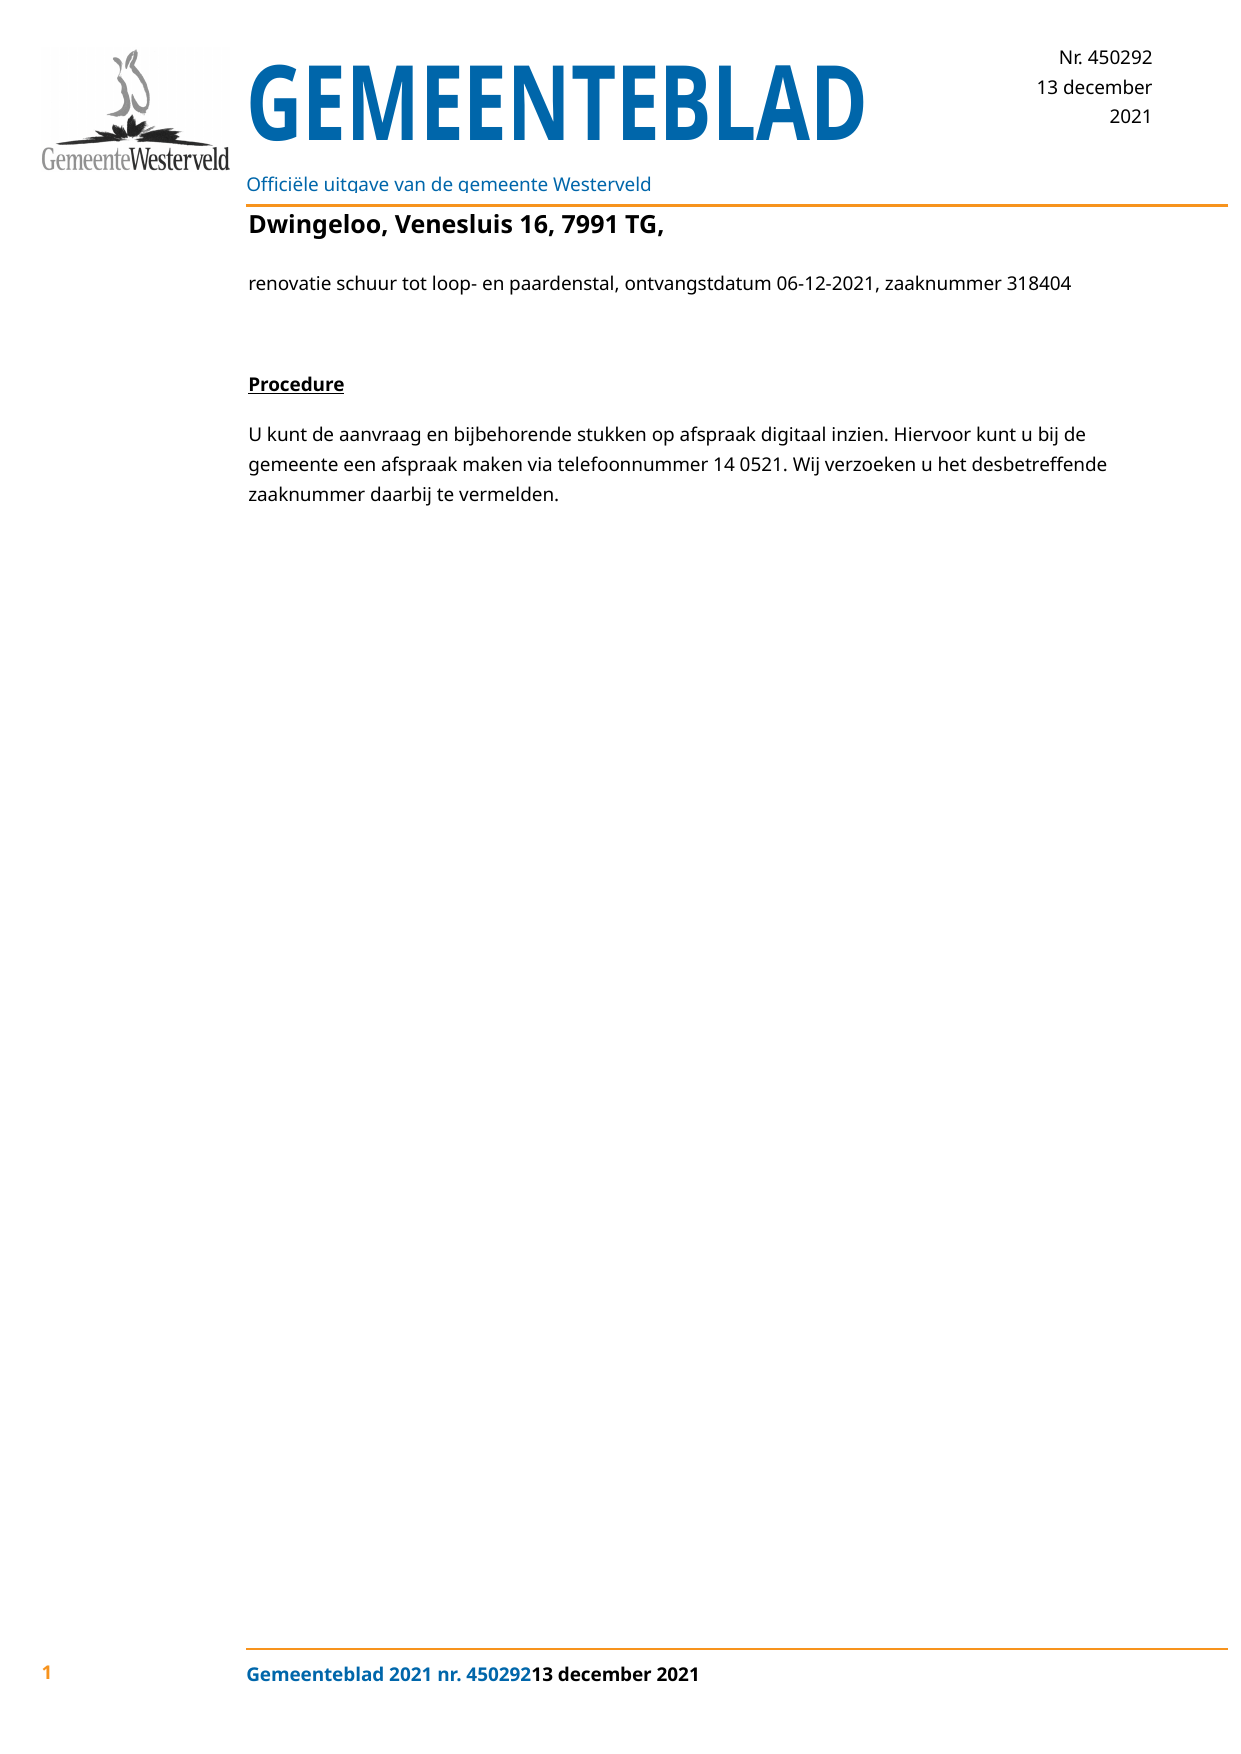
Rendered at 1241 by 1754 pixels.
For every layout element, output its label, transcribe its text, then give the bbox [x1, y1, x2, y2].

text Procedure [248, 371, 1152, 397]
text U kunt de aanvraag en bijbehorende stukken op afspraak digitaal inzien. Hiervoor kunt u bij de gemeente een afspraak maken via telefoonnummer 14 0521. Wij verzoeken u het desbetreffende zaaknummer daarbij te vermelden. [248, 422, 1152, 506]
text Dwingeloo, Venesluis 16, 7991 TG, [248, 207, 1152, 241]
text renovatie schuur tot loop- en paardenstal, ontvangstdatum 06-12-2021, zaaknummer 318404 [248, 270, 1152, 296]
picture [41, 47, 231, 172]
